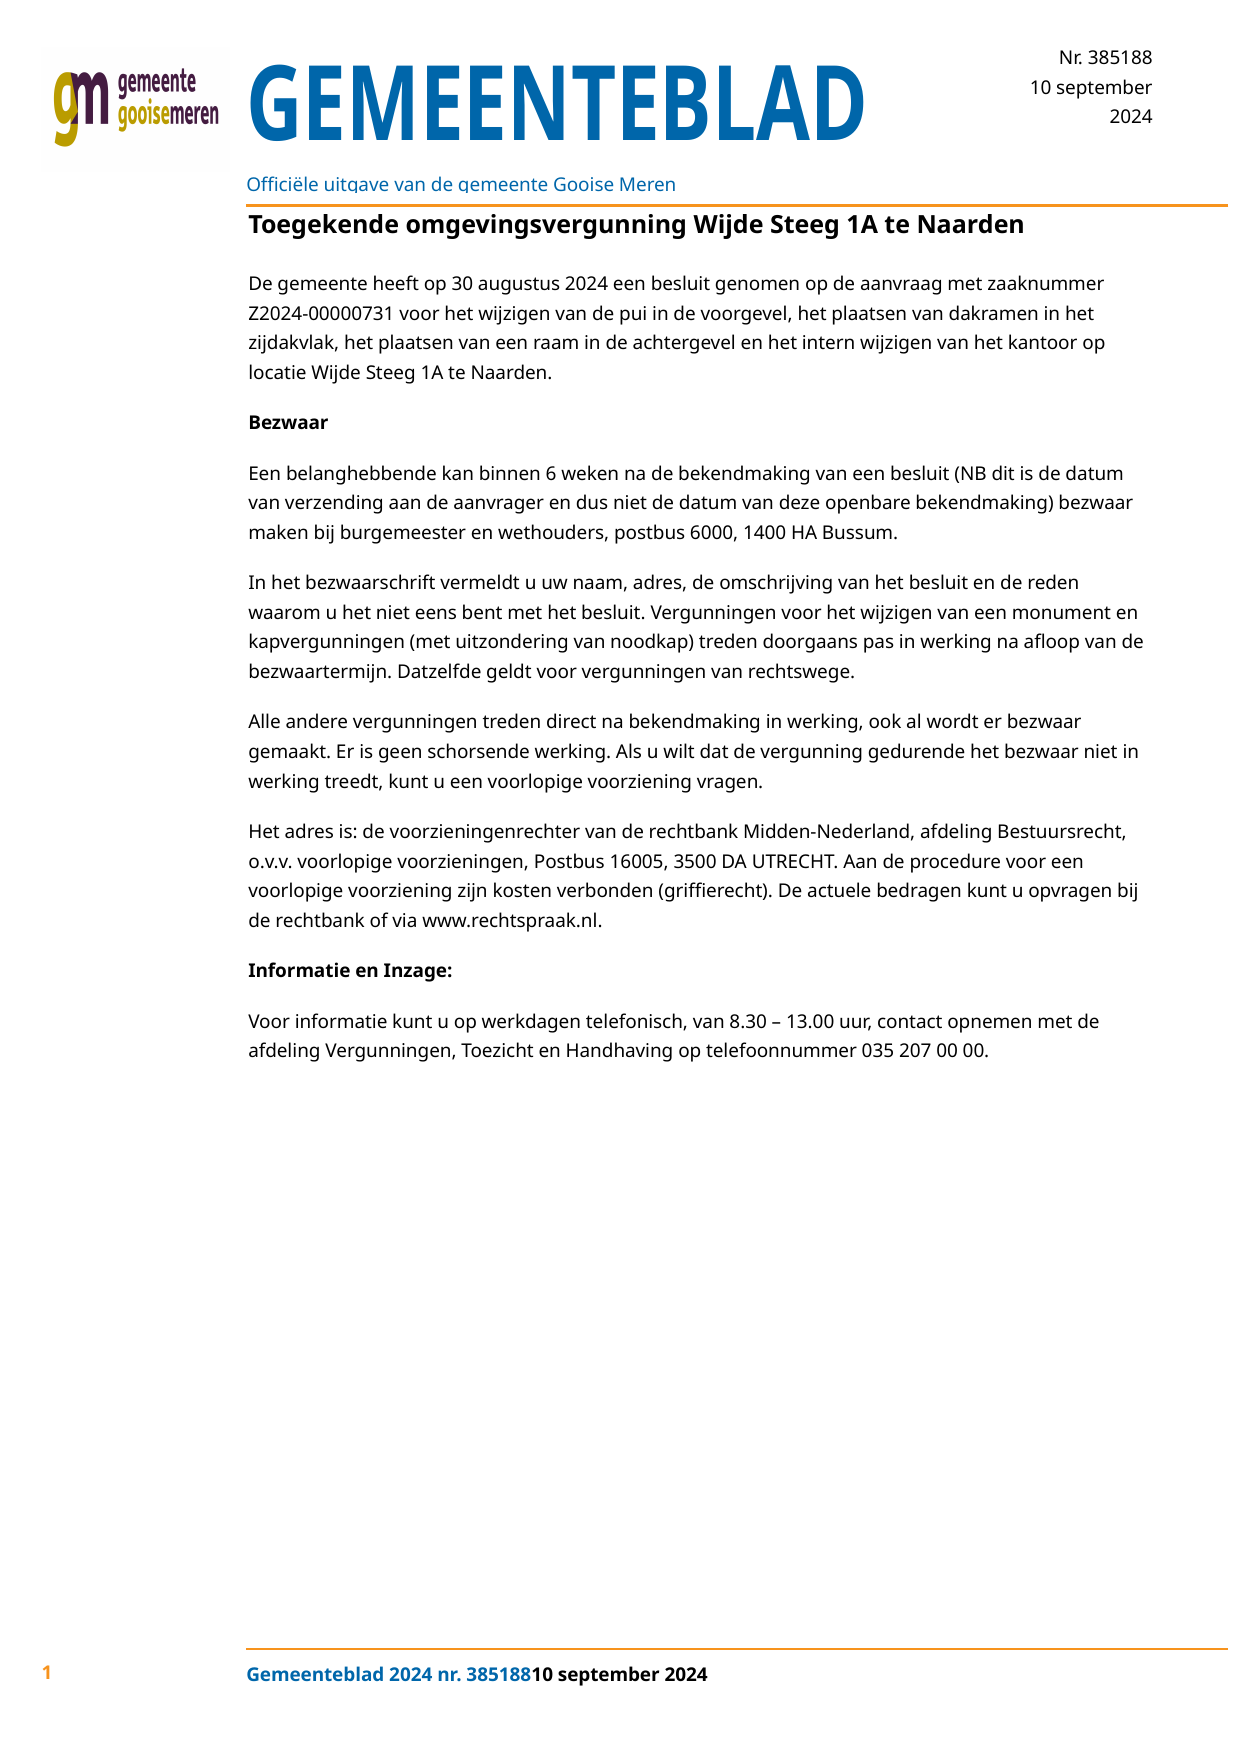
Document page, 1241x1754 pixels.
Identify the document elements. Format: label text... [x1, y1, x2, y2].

text Een belanghebbende kan binnen 6 weken na de bekendmaking van een besluit (NB dit is de datum van verzending aan de aanvrager en dus niet de datum van deze openbare bekendmaking) bezwaar maken bij burgemeester en wethouders, postbus 6000, 1400 HA Bussum. [248, 460, 1152, 545]
text Informatie en Inzage: [248, 957, 1152, 983]
text De gemeente heeft op 30 augustus 2024 een besluit genomen op de aanvraag met zaaknummer Z2024-00000731 voor het wijzigen van de pui in de voorgevel, het plaatsen van dakramen in het zijdakvlak, het plaatsen van een raam in de achtergevel en het intern wijzigen van het kantoor op locatie Wijde Steeg 1A te Naarden. [248, 270, 1152, 385]
text Het adres is: de voorzieningenrechter van de rechtbank Midden-Nederland, afdeling Bestuursrecht, o.v.v. voorlopige voorzieningen, Postbus 16005, 3500 DA UTRECHT. Aan de procedure voor een voorlopige voorziening zijn kosten verbonden (griffierecht). De actuele bedragen kunt u opvragen bij de rechtbank of via www.rechtspraak.nl. [248, 818, 1152, 933]
text Alle andere vergunningen treden direct na bekendmaking in werking, ook al wordt er bezwaar gemaakt. Er is geen schorsende werking. Als u wilt dat de vergunning gedurende het bezwaar niet in werking treedt, kunt u een voorlopige voorziening vragen. [248, 709, 1152, 793]
text Toegekende omgevingsvergunning Wijde Steeg 1A te Naarden [248, 207, 1152, 241]
text Voor informatie kunt u op werkdagen telefonisch, van 8.30 – 13.00 uur, contact opnemen met de afdeling Vergunningen, Toezicht en Handhaving op telefoonnummer 035 207 00 00. [248, 1008, 1152, 1063]
text Bezwaar [248, 409, 1152, 435]
picture [41, 47, 231, 172]
text In het bezwaarschrift vermeldt u uw naam, adres, de omschrijving van het besluit en de reden waarom u het niet eens bent met het besluit. Vergunningen voor het wijzigen van een monument en kapvergunningen (met uitzondering van noodkap) treden doorgaans pas in werking na afloop van de bezwaartermijn. Datzelfde geldt voor vergunningen van rechtswege. [248, 569, 1152, 684]
